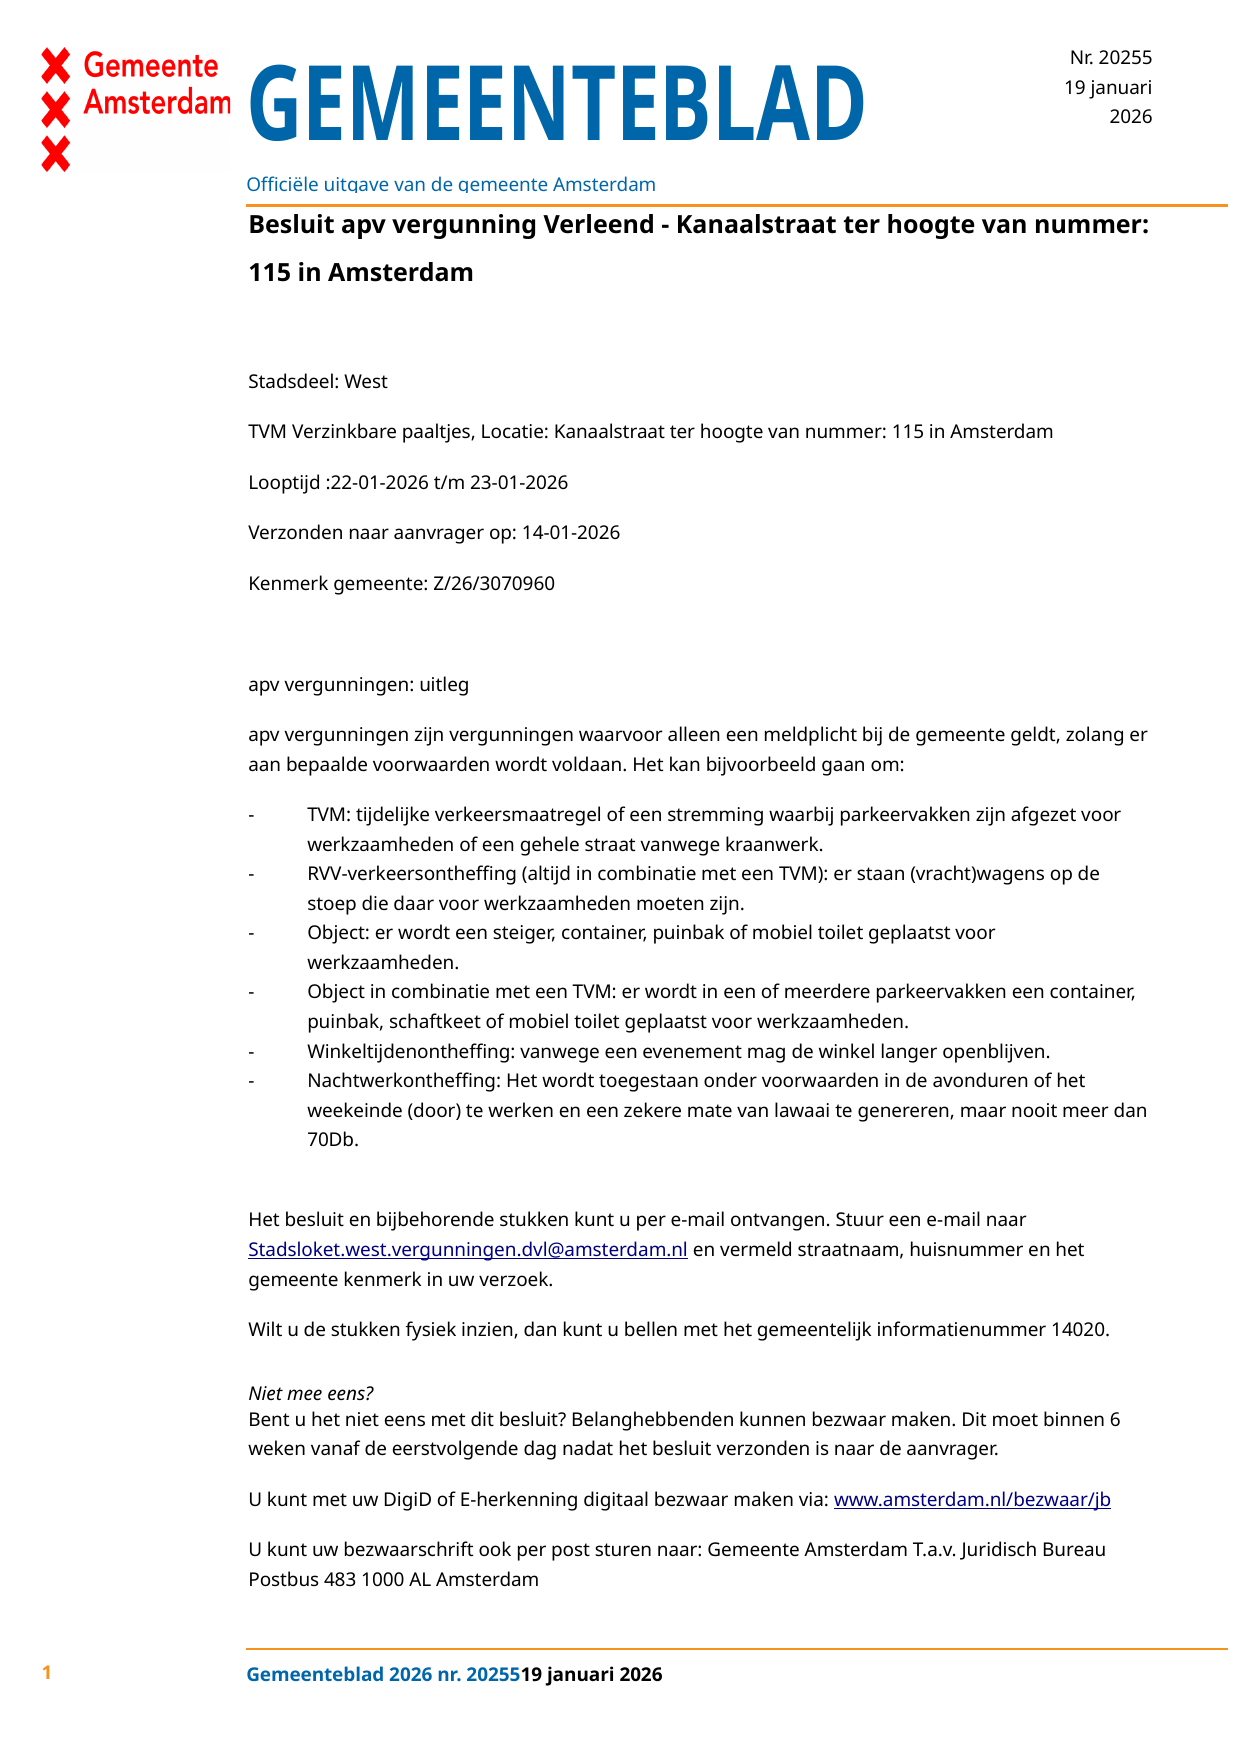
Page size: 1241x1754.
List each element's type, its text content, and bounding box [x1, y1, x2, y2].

text Stadsdeel: West [248, 368, 1152, 394]
text Bent u het niet eens met dit besluit? Belanghebbenden kunnen bezwaar maken. Dit moet binnen 6 weken vanaf de eerstvolgende dag nadat het besluit verzonden is naar de aanvrager. [248, 1406, 1152, 1461]
list Object in combinatie met een TVM: er wordt in een of meerdere parkeervakken een container, puinbak, schaftkeet of mobiel toilet geplaatst voor werkzaamheden. [248, 979, 1152, 1034]
text Het besluit en bijbehorende stukken kunt u per e-mail ontvangen. Stuur een e-mail naar Stadsloket.west.vergunningen.dvl@amsterdam.nl en vermeld straatnaam, huisnummer en het gemeente kenmerk in uw verzoek. [248, 1207, 1152, 1292]
text Verzonden naar aanvrager op: 14-01-2026 [248, 519, 1152, 545]
list RVV-verkeersontheffing (altijd in combinatie met een TVM): er staan (vracht)wagens op de stoep die daar voor werkzaamheden moeten zijn. [248, 860, 1152, 916]
text apv vergunningen zijn vergunningen waarvoor alleen een meldplicht bij de gemeente geldt, zolang er aan bepaalde voorwaarden wordt voldaan. Het kan bijvoorbeeld gaan om: [248, 721, 1152, 777]
text U kunt met uw DigiD of E-herkenning digitaal bezwaar maken via: www.amsterdam.nl/bezwaar/jb [248, 1486, 1152, 1512]
list Object: er wordt een steiger, container, puinbak of mobiel toilet geplaatst voor werkzaamheden. [248, 919, 1152, 975]
text apv vergunningen: uitleg [248, 671, 1152, 697]
text Kenmerk gemeente: Z/26/3070960 [248, 570, 1152, 596]
text Niet mee eens? [248, 1380, 1152, 1406]
text Looptijd :22-01-2026 t/m 23-01-2026 [248, 469, 1152, 495]
text Wilt u de stukken fysiek inzien, dan kunt u bellen met het gemeentelijk informatienummer 14020. [248, 1316, 1152, 1342]
picture [41, 47, 231, 172]
text U kunt uw bezwaarschrift ook per post sturen naar: Gemeente Amsterdam T.a.v. Juridisch Bureau Postbus 483 1000 AL Amsterdam [248, 1536, 1152, 1592]
text Besluit apv vergunning Verleend - Kanaalstraat ter hoogte van nummer: 115 in Amsterdam [248, 207, 1152, 288]
list TVM: tijdelijke verkeersmaatregel of een stremming waarbij parkeervakken zijn afgezet voor werkzaamheden of een gehele straat vanwege kraanwerk. [248, 801, 1152, 857]
text TVM Verzinkbare paaltjes, Locatie: Kanaalstraat ter hoogte van nummer: 115 in Amsterdam [248, 419, 1152, 444]
list Winkeltijdenontheffing: vanwege een evenement mag de winkel langer openblijven. [248, 1038, 1152, 1064]
list Nachtwerkontheffing: Het wordt toegestaan onder voorwaarden in de avonduren of het weekeinde (door) te werken en een zekere mate van lawaai te genereren, maar nooit meer dan 70Db. [248, 1067, 1152, 1152]
